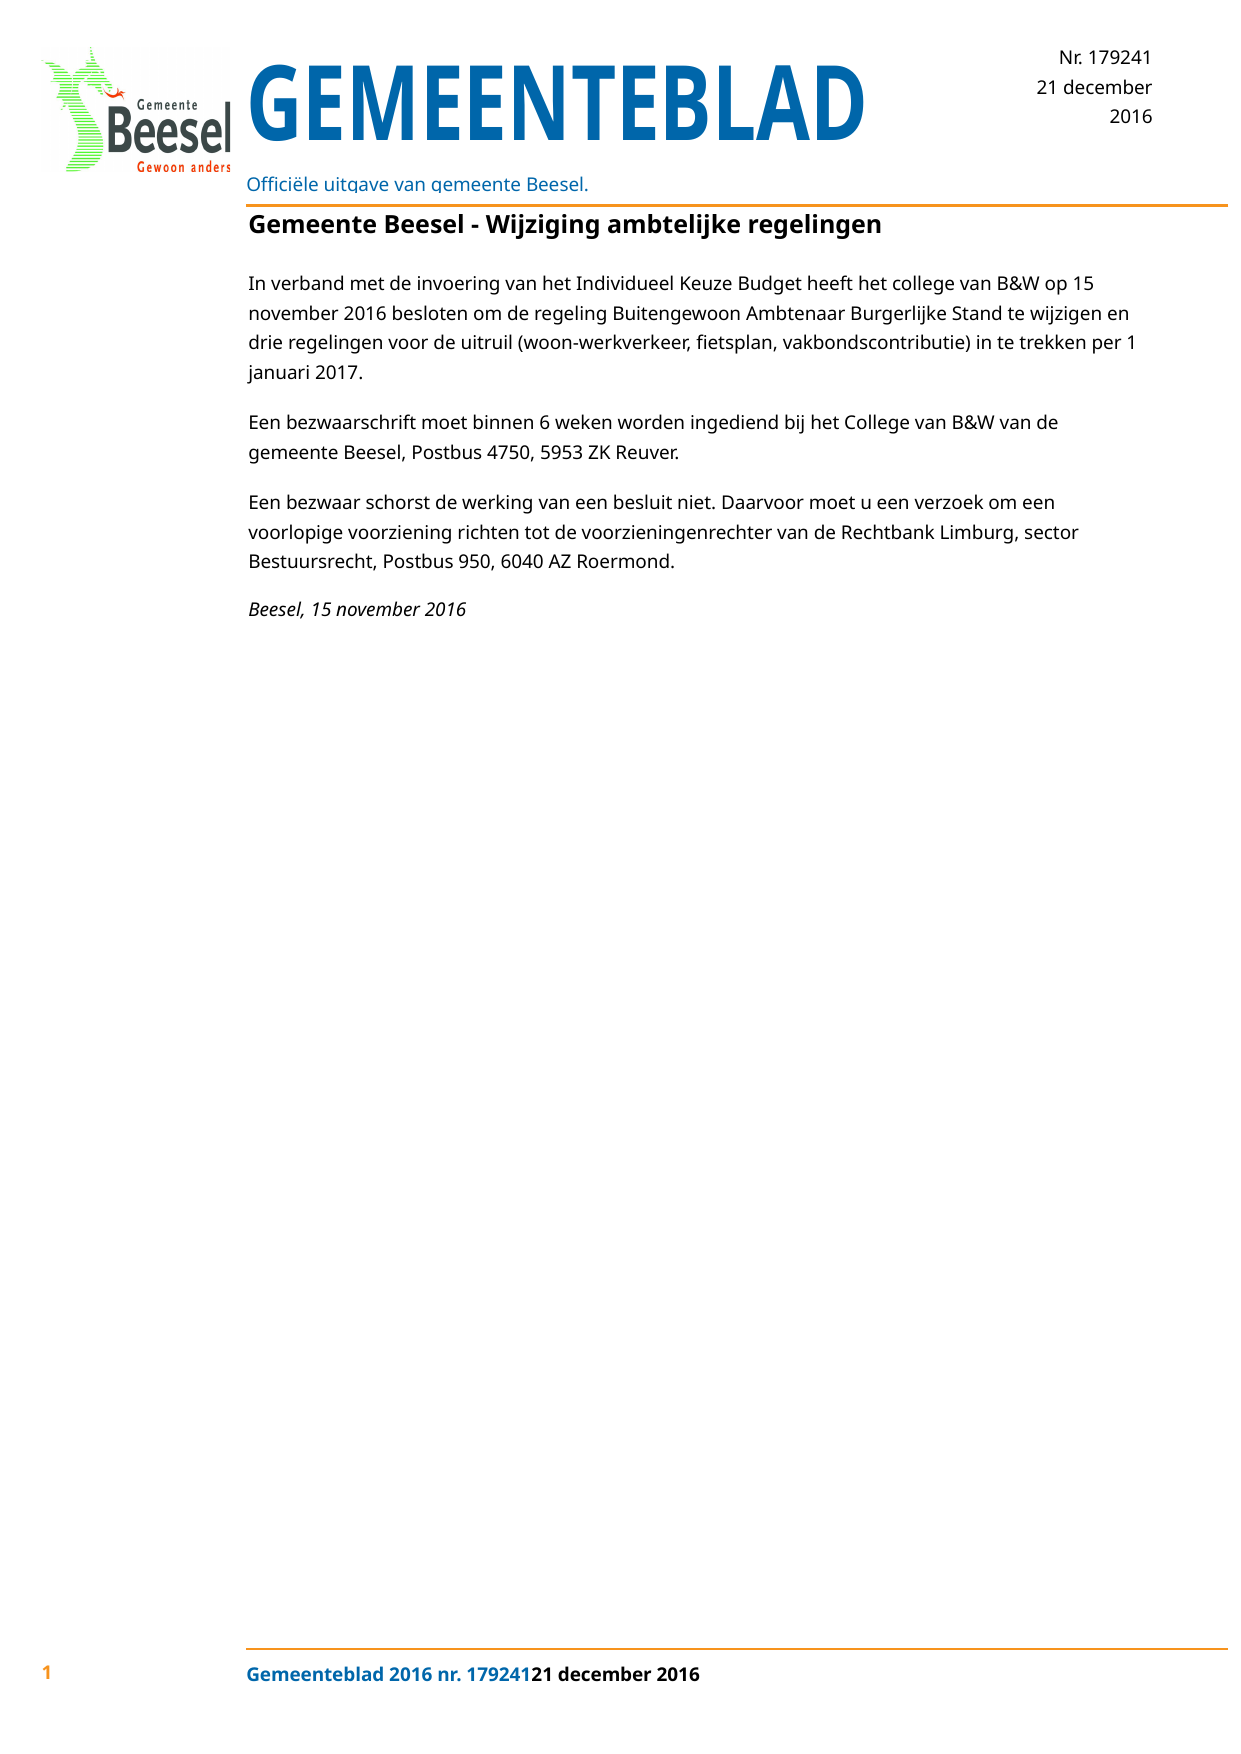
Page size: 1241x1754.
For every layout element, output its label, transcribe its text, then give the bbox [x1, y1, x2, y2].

text Een bezwaarschrift moet binnen 6 weken worden ingediend bij het College van B&W van de gemeente Beesel, Postbus 4750, 5953 ZK Reuver. [248, 409, 1152, 465]
text Een bezwaar schorst de werking van een besluit niet. Daarvoor moet u een verzoek om een voorlopige voorziening richten tot de voorzieningenrechter van de Rechtbank Limburg, sector Bestuursrecht, Postbus 950, 6040 AZ Roermond. [248, 489, 1152, 574]
text Beesel, 15 november 2016 [248, 596, 1152, 622]
text In verband met de invoering van het Individueel Keuze Budget heeft het college van B&W op 15 november 2016 besloten om de regeling Buitengewoon Ambtenaar Burgerlijke Stand te wijzigen en drie regelingen voor de uitruil (woon-werkverkeer, fietsplan, vakbondscontributie) in te trekken per 1 januari 2017. [248, 270, 1152, 385]
picture [41, 47, 231, 172]
text Gemeente Beesel - Wijziging ambtelijke regelingen [248, 207, 1152, 241]
